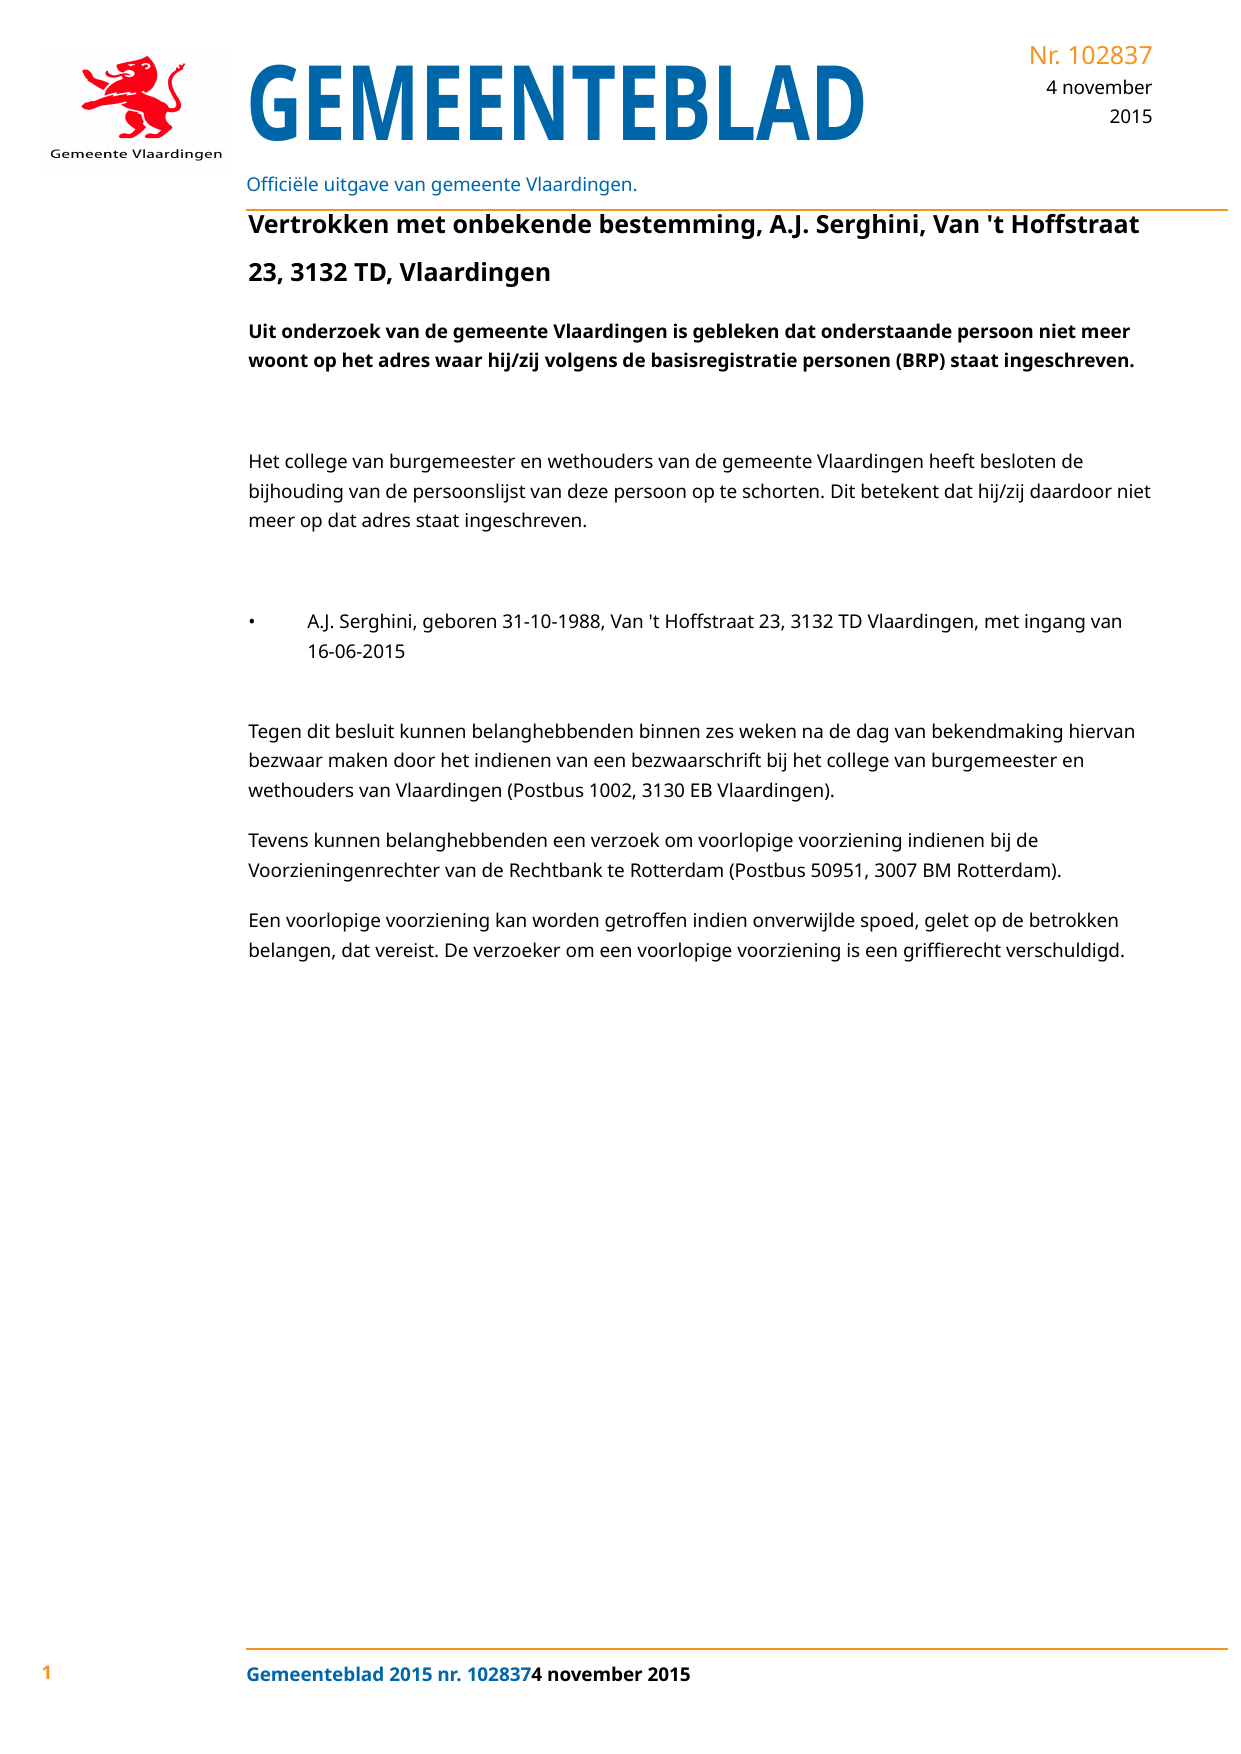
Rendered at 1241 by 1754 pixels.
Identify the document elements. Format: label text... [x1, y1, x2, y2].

picture [41, 47, 231, 172]
text Vertrokken met onbekende bestemming, A.J. Serghini, Van 't Hoffstraat 23, 3132 TD, Vlaardingen [248, 211, 1152, 288]
text Het college van burgemeester en wethouders van de gemeente Vlaardingen heeft besloten de bijhouding van de persoonslijst van deze persoon op te schorten. Dit betekent dat hij/zij daardoor niet meer op dat adres staat ingeschreven. [248, 448, 1152, 533]
text Tegen dit besluit kunnen belanghebbenden binnen zes weken na de dag van bekendmaking hiervan bezwaar maken door het indienen van een bezwaarschrift bij het college van burgemeester en wethouders van Vlaardingen (Postbus 1002, 3130 EB Vlaardingen). [248, 718, 1152, 803]
list A.J. Serghini, geboren 31-10-1988, Van 't Hoffstraat 23, 3132 TD Vlaardingen, met ingang van 16-06-2015 [248, 608, 1152, 664]
text Tevens kunnen belanghebbenden een verzoek om voorlopige voorziening indienen bij de Voorzieningenrechter van de Rechtbank te Rotterdam (Postbus 50951, 3007 BM Rotterdam). [248, 827, 1152, 883]
text Een voorlopige voorziening kan worden getroffen indien onverwijlde spoed, gelet op de betrokken belangen, dat vereist. De verzoeker om een voorlopige voorziening is een griffierecht verschuldigd. [248, 907, 1152, 963]
text Uit onderzoek van de gemeente Vlaardingen is gebleken dat onderstaande persoon niet meer woont op het adres waar hij/zij volgens de basisregistratie personen (BRP) staat ingeschreven. [248, 318, 1152, 373]
